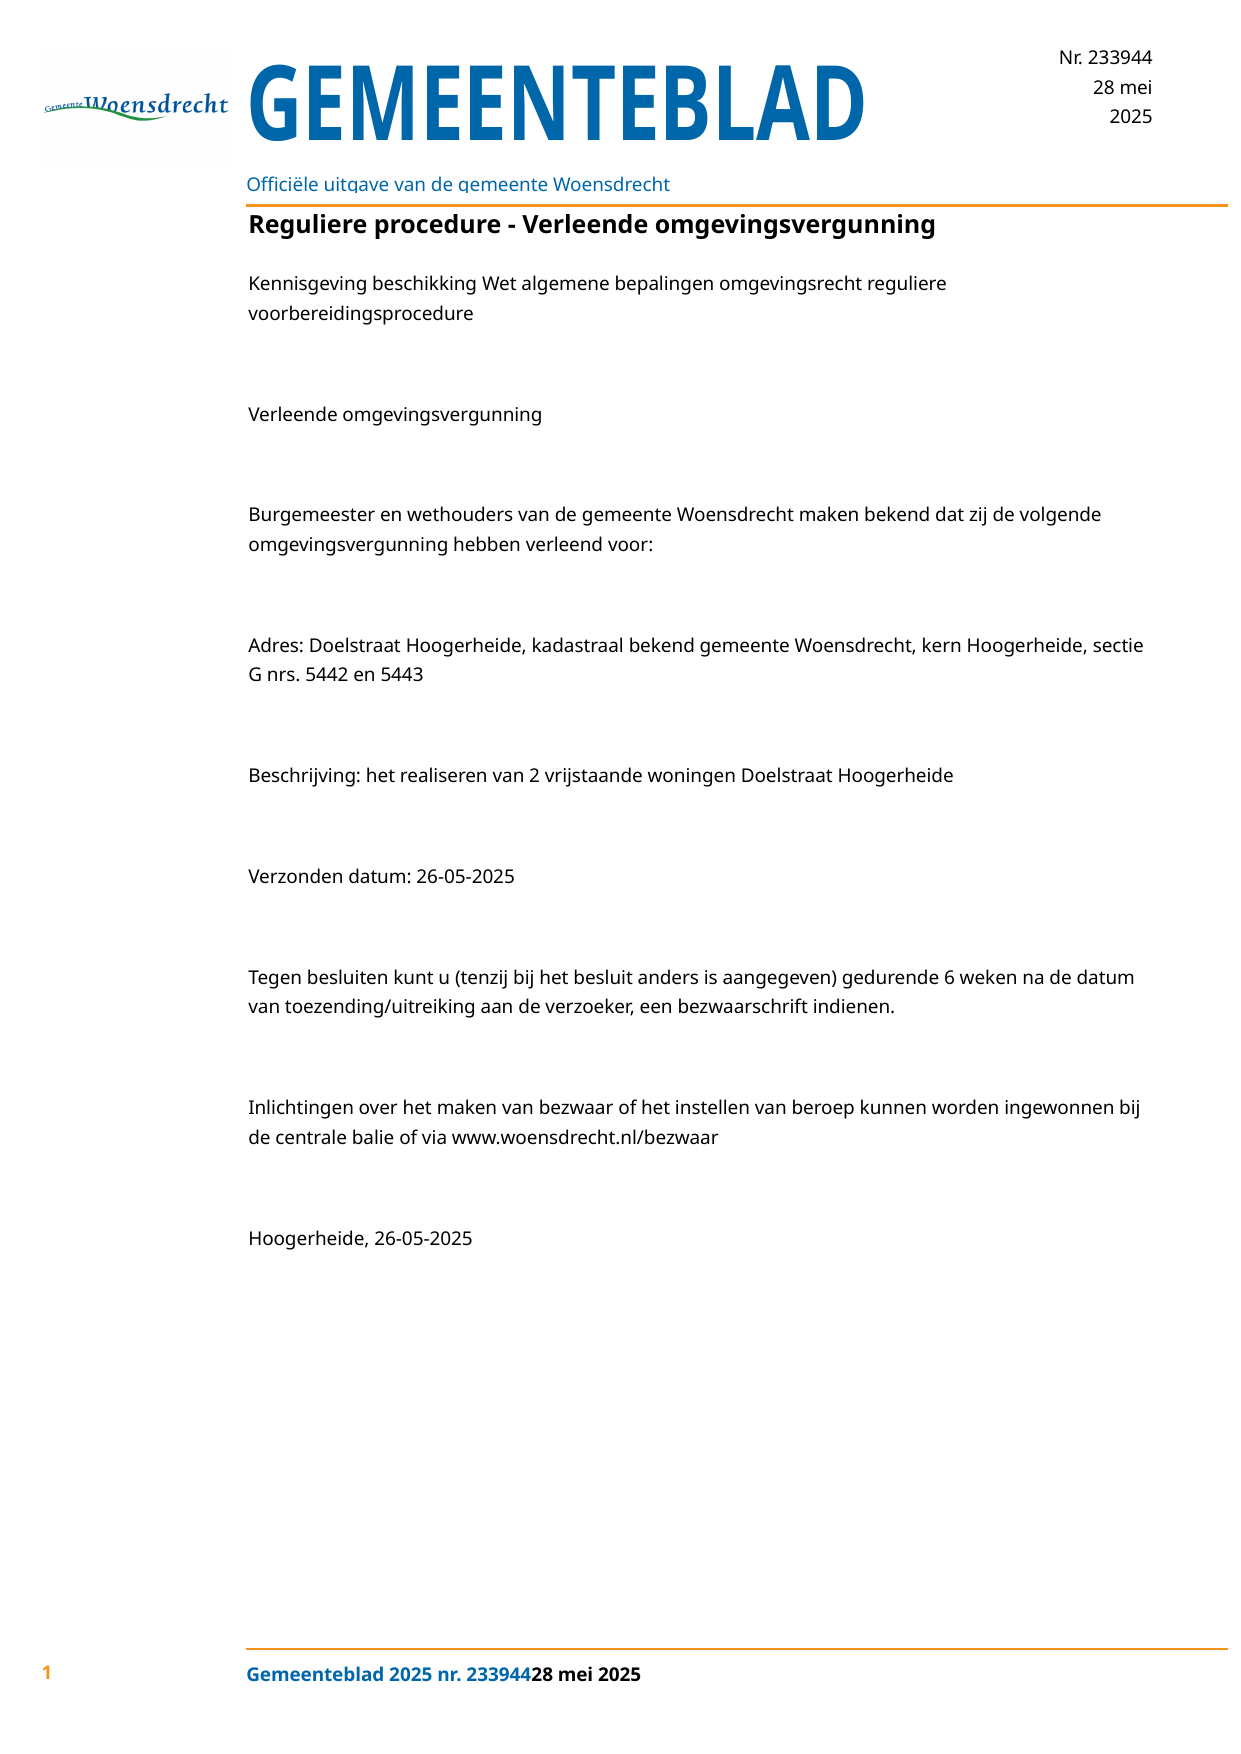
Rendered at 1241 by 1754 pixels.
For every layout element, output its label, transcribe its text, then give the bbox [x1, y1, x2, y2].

picture [41, 47, 231, 172]
text Reguliere procedure - Verleende omgevingsvergunning [248, 207, 1152, 241]
text Adres: Doelstraat Hoogerheide, kadastraal bekend gemeente Woensdrecht, kern Hoogerheide, sectie G nrs. 5442 en 5443 [248, 632, 1152, 687]
text Inlichtingen over het maken van bezwaar of het instellen van beroep kunnen worden ingewonnen bij de centrale balie of via www.woensdrecht.nl/bezwaar [248, 1094, 1152, 1150]
text Verzonden datum: 26-05-2025 [248, 863, 1152, 889]
text Hoogerheide, 26-05-2025 [248, 1225, 1152, 1251]
text Kennisgeving beschikking Wet algemene bepalingen omgevingsrecht reguliere voorbereidingsprocedure [248, 270, 1152, 326]
text Verleende omgevingsvergunning [248, 401, 1152, 426]
text Burgemeester en wethouders van de gemeente Woensdrecht maken bekend dat zij de volgende omgevingsvergunning hebben verleend voor: [248, 502, 1152, 557]
text Beschrijving: het realiseren van 2 vrijstaande woningen Doelstraat Hoogerheide [248, 762, 1152, 788]
text Tegen besluiten kunt u (tenzij bij het besluit anders is aangegeven) gedurende 6 weken na de datum van toezending/uitreiking aan de verzoeker, een bezwaarschrift indienen. [248, 964, 1152, 1019]
